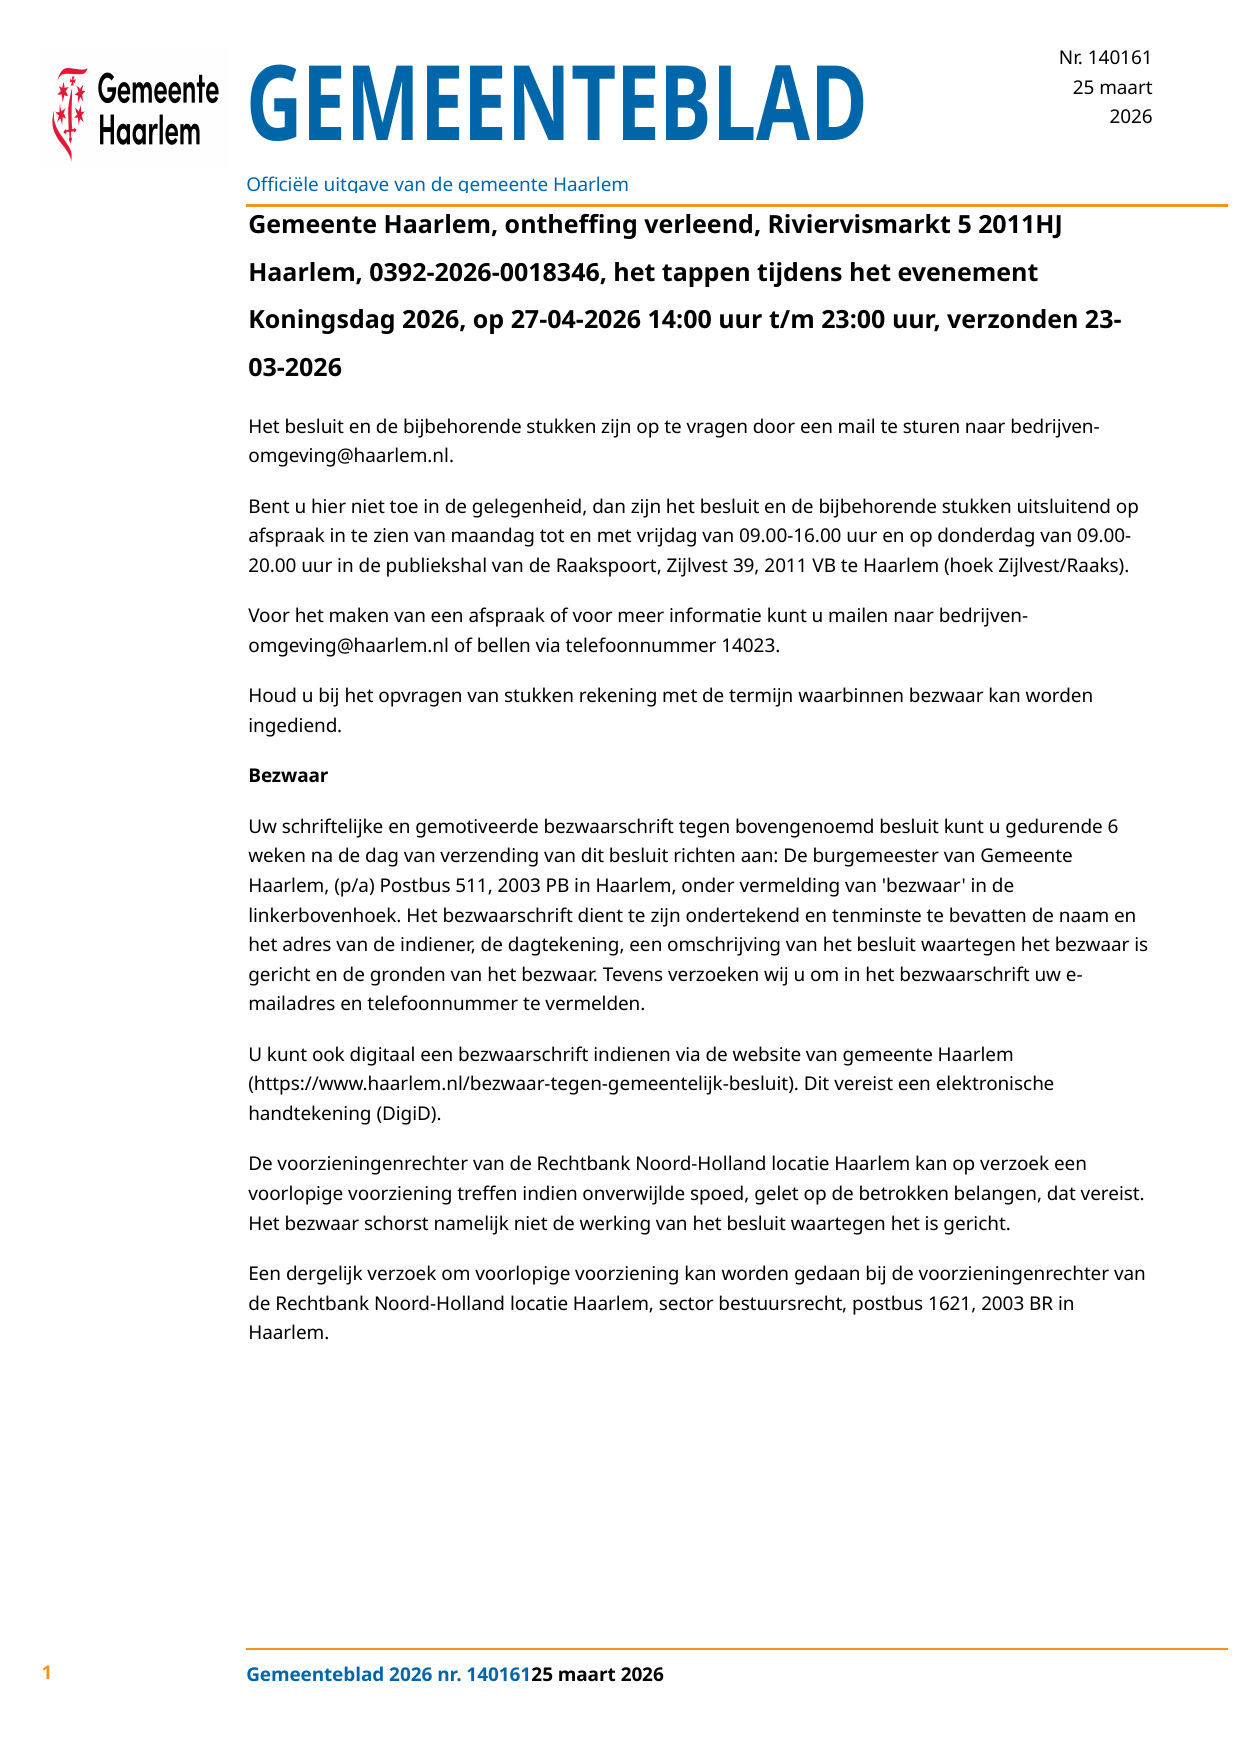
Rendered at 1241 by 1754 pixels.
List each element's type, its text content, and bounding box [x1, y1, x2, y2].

text Een dergelijk verzoek om voorlopige voorziening kan worden gedaan bij de voorzieningenrechter van de Rechtbank Noord-Holland locatie Haarlem, sector bestuursrecht, postbus 1621, 2003 BR in Haarlem. [248, 1260, 1152, 1345]
text Gemeente Haarlem, ontheffing verleend, Riviervismarkt 5 2011HJ Haarlem, 0392-2026-0018346, het tappen tijdens het evenement Koningsdag 2026, op 27-04-2026 14:00 uur t/m 23:00 uur, verzonden 23-03-2026 [248, 207, 1152, 384]
text De voorzieningenrechter van de Rechtbank Noord-Holland locatie Haarlem kan op verzoek een voorlopige voorziening treffen indien onverwijlde spoed, gelet op de betrokken belangen, dat vereist. Het bezwaar schorst namelijk niet de werking van het besluit waartegen het is gericht. [248, 1151, 1152, 1236]
text Uw schriftelijke en gemotiveerde bezwaarschrift tegen bovengenoemd besluit kunt u gedurende 6 weken na de dag van verzending van dit besluit richten aan: De burgemeester van Gemeente Haarlem, (p/a) Postbus 511, 2003 PB in Haarlem, onder vermelding van 'bezwaar' in de linkerbovenhoek. Het bezwaarschrift dient te zijn ondertekend en tenminste te bevatten de naam en het adres van de indiener, de dagtekening, een omschrijving van het besluit waartegen het bezwaar is gericht en de gronden van het bezwaar. Tevens verzoeken wij u om in het bezwaarschrift uw e-mailadres en telefoonnummer te vermelden. [248, 813, 1152, 1016]
text Voor het maken van een afspraak of voor meer informatie kunt u mailen naar bedrijven-omgeving@haarlem.nl of bellen via telefoonnummer 14023. [248, 603, 1152, 658]
text Het besluit en de bijbehorende stukken zijn op te vragen door een mail te sturen naar bedrijven-omgeving@haarlem.nl. [248, 413, 1152, 468]
picture [41, 47, 231, 172]
text Bent u hier niet toe in de gelegenheid, dan zijn het besluit en de bijbehorende stukken uitsluitend op afspraak in te zien van maandag tot en met vrijdag van 09.00-16.00 uur en op donderdag van 09.00-20.00 uur in de publiekshal van de Raakspoort, Zijlvest 39, 2011 VB te Haarlem (hoek Zijlvest/Raaks). [248, 493, 1152, 578]
text Bezwaar [248, 763, 1152, 788]
text Houd u bij het opvragen van stukken rekening met de termijn waarbinnen bezwaar kan worden ingediend. [248, 683, 1152, 738]
text U kunt ook digitaal een bezwaarschrift indienen via de website van gemeente Haarlem (https://www.haarlem.nl/bezwaar-tegen-gemeentelijk-besluit). Dit vereist een elektronische handtekening (DigiD). [248, 1041, 1152, 1126]
